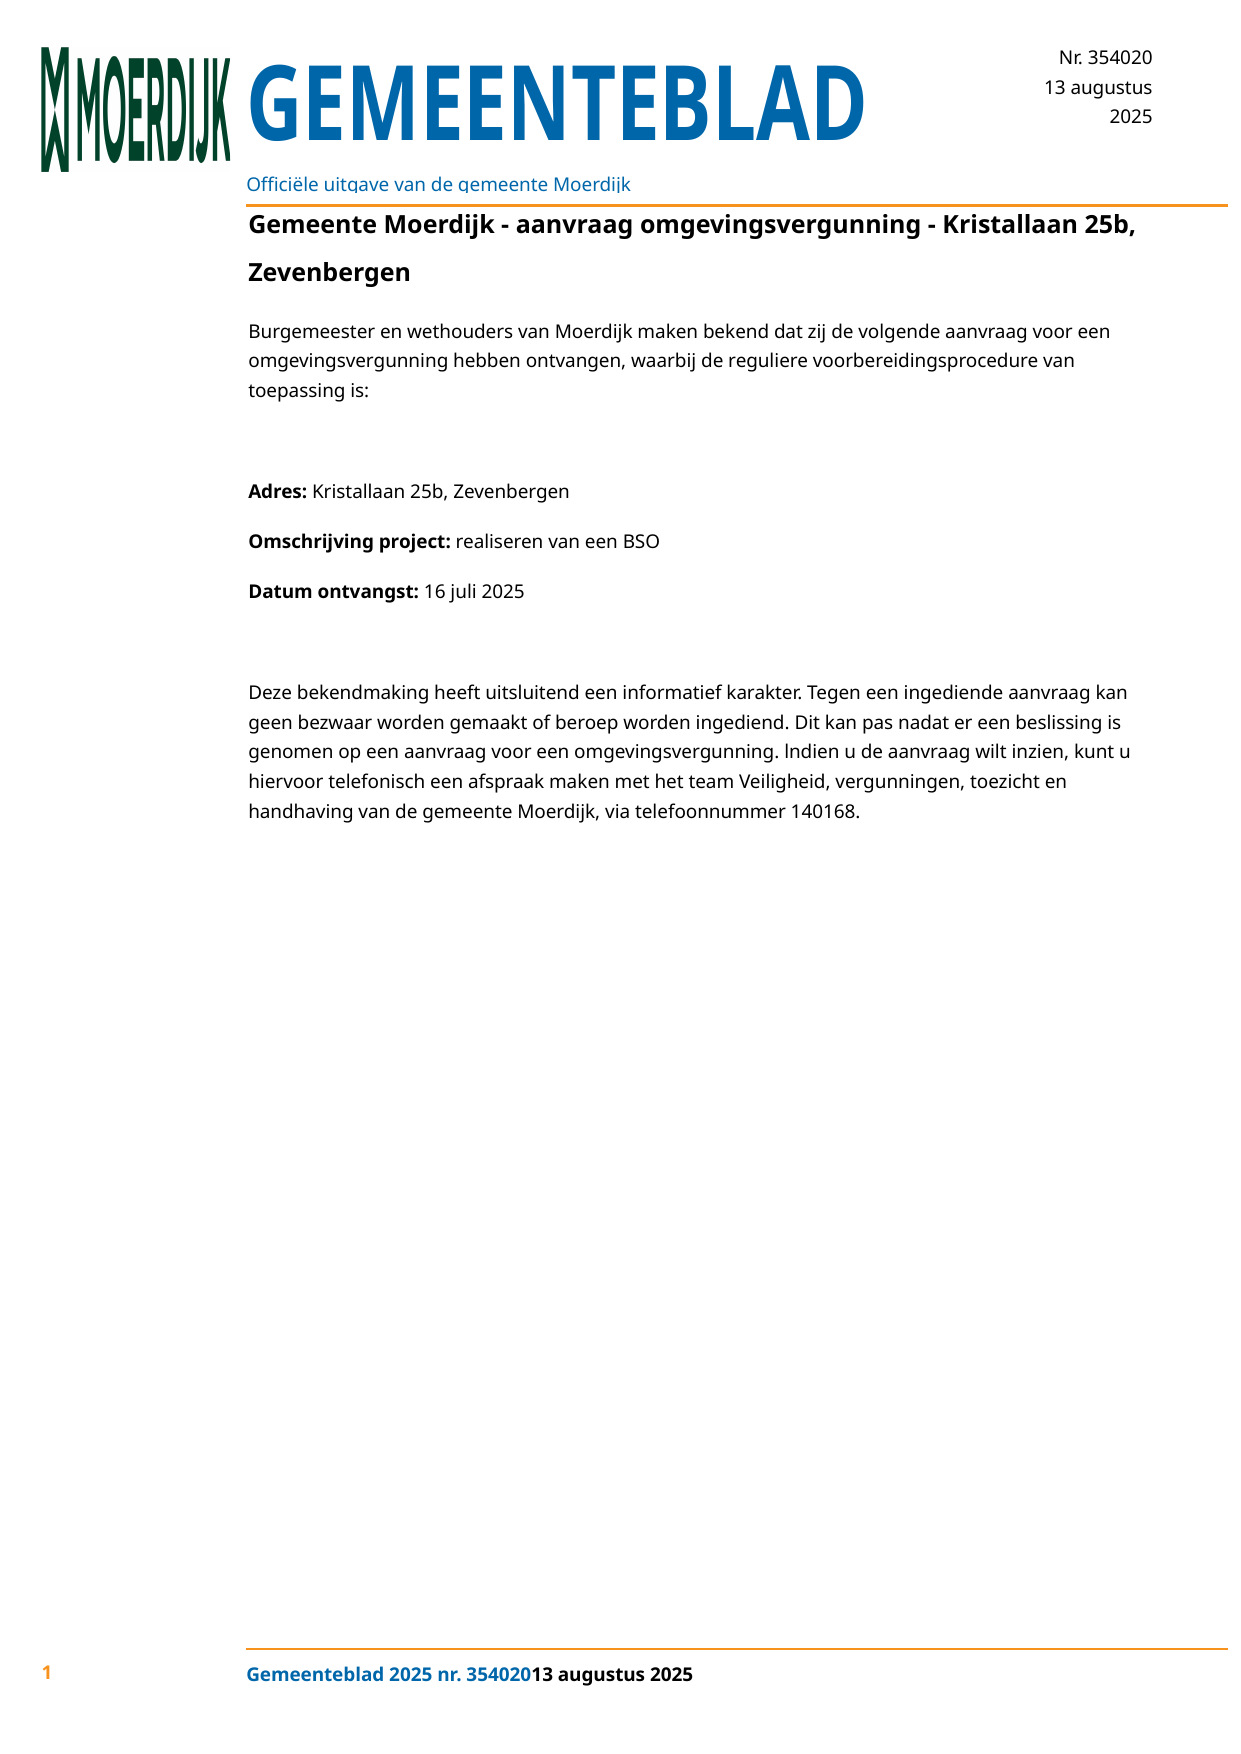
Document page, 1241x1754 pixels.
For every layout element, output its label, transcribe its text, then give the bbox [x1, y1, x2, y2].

picture [41, 47, 231, 172]
text Omschrijving project: realiseren van een BSO [248, 528, 1152, 554]
text Datum ontvangst: 16 juli 2025 [248, 579, 1152, 604]
text Gemeente Moerdijk - aanvraag omgevingsvergunning - Kristallaan 25b, Zevenbergen [248, 207, 1152, 288]
text Adres: Kristallaan 25b, Zevenbergen [248, 478, 1152, 504]
text Burgemeester en wethouders van Moerdijk maken bekend dat zij de volgende aanvraag voor een omgevingsvergunning hebben ontvangen, waarbij de reguliere voorbereidingsprocedure van toepassing is: [248, 318, 1152, 403]
text Deze bekendmaking heeft uitsluitend een informatief karakter. Tegen een ingediende aanvraag kan geen bezwaar worden gemaakt of beroep worden ingediend. Dit kan pas nadat er een beslissing is genomen op een aanvraag voor een omgevingsvergunning. lndien u de aanvraag wilt inzien, kunt u hiervoor telefonisch een afspraak maken met het team Veiligheid, vergunningen, toezicht en handhaving van de gemeente Moerdijk, via telefoonnummer 140168. [248, 679, 1152, 824]
